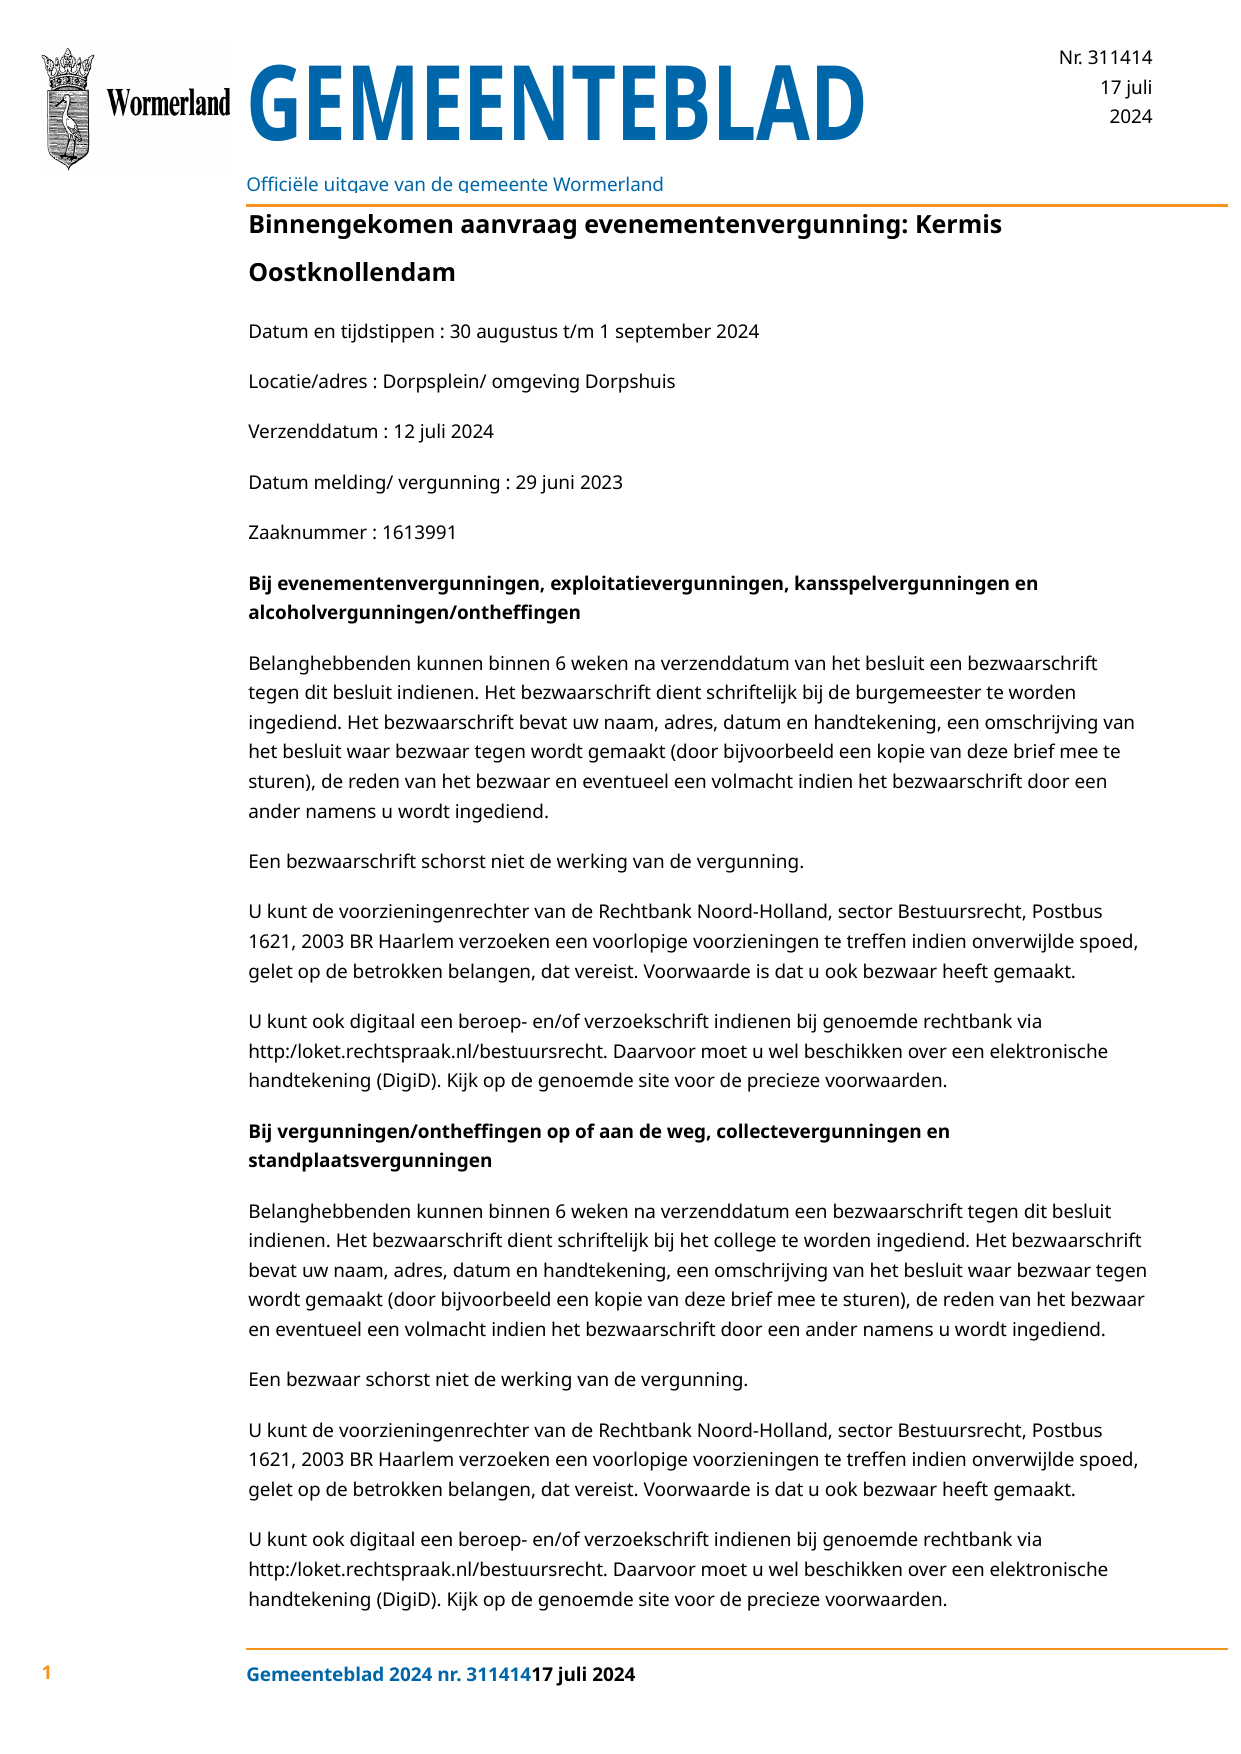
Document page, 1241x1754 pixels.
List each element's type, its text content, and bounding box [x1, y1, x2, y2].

text U kunt de voorzieningenrechter van de Rechtbank Noord-Holland, sector Bestuursrecht, Postbus 1621, 2003 BR Haarlem verzoeken een voorlopige voorzieningen te treffen indien onverwijlde spoed, gelet op de betrokken belangen, dat vereist. Voorwaarde is dat u ook bezwaar heeft gemaakt. [248, 899, 1152, 984]
text Datum melding/ vergunning : 29 juni 2023 [248, 469, 1152, 495]
text Bij evenementenvergunningen, exploitatievergunningen, kansspelvergunningen en alcoholvergunningen/ontheffingen [248, 570, 1152, 625]
text Binnengekomen aanvraag evenementenvergunning: Kermis Oostknollendam [248, 207, 1152, 288]
text U kunt ook digitaal een beroep- en/of verzoekschrift indienen bij genoemde rechtbank via http:/loket.rechtspraak.nl/bestuursrecht. Daarvoor moet u wel beschikken over een elektronische handtekening (DigiD). Kijk op de genoemde site voor de precieze voorwaarden. [248, 1527, 1152, 1612]
text Belanghebbenden kunnen binnen 6 weken na verzenddatum van het besluit een bezwaarschrift tegen dit besluit indienen. Het bezwaarschrift dient schriftelijk bij de burgemeester te worden ingediend. Het bezwaarschrift bevat uw naam, adres, datum en handtekening, een omschrijving van het besluit waar bezwaar tegen wordt gemaakt (door bijvoorbeeld een kopie van deze brief mee te sturen), de reden van het bezwaar en eventueel een volmacht indien het bezwaarschrift door een ander namens u wordt ingediend. [248, 650, 1152, 824]
text U kunt de voorzieningenrechter van de Rechtbank Noord-Holland, sector Bestuursrecht, Postbus 1621, 2003 BR Haarlem verzoeken een voorlopige voorzieningen te treffen indien onverwijlde spoed, gelet op de betrokken belangen, dat vereist. Voorwaarde is dat u ook bezwaar heeft gemaakt. [248, 1417, 1152, 1502]
text Datum en tijdstippen : 30 augustus t/m 1 september 2024 [248, 318, 1152, 344]
text Locatie/adres : Dorpsplein/ omgeving Dorpshuis [248, 368, 1152, 394]
text Bij vergunningen/ontheffingen op of aan de weg, collectevergunningen en standplaatsvergunningen [248, 1118, 1152, 1173]
text Een bezwaarschrift schorst niet de werking van de vergunning. [248, 848, 1152, 874]
text Zaaknummer : 1613991 [248, 519, 1152, 545]
text U kunt ook digitaal een beroep- en/of verzoekschrift indienen bij genoemde rechtbank via http:/loket.rechtspraak.nl/bestuursrecht. Daarvoor moet u wel beschikken over een elektronische handtekening (DigiD). Kijk op de genoemde site voor de precieze voorwaarden. [248, 1008, 1152, 1093]
text Belanghebbenden kunnen binnen 6 weken na verzenddatum een bezwaarschrift tegen dit besluit indienen. Het bezwaarschrift dient schriftelijk bij het college te worden ingediend. Het bezwaarschrift bevat uw naam, adres, datum en handtekening, een omschrijving van het besluit waar bezwaar tegen wordt gemaakt (door bijvoorbeeld een kopie van deze brief mee te sturen), de reden van het bezwaar en eventueel een volmacht indien het bezwaarschrift door een ander namens u wordt ingediend. [248, 1198, 1152, 1342]
picture [41, 47, 231, 172]
text Verzenddatum : 12 juli 2024 [248, 419, 1152, 444]
text Een bezwaar schorst niet de werking van de vergunning. [248, 1367, 1152, 1392]
